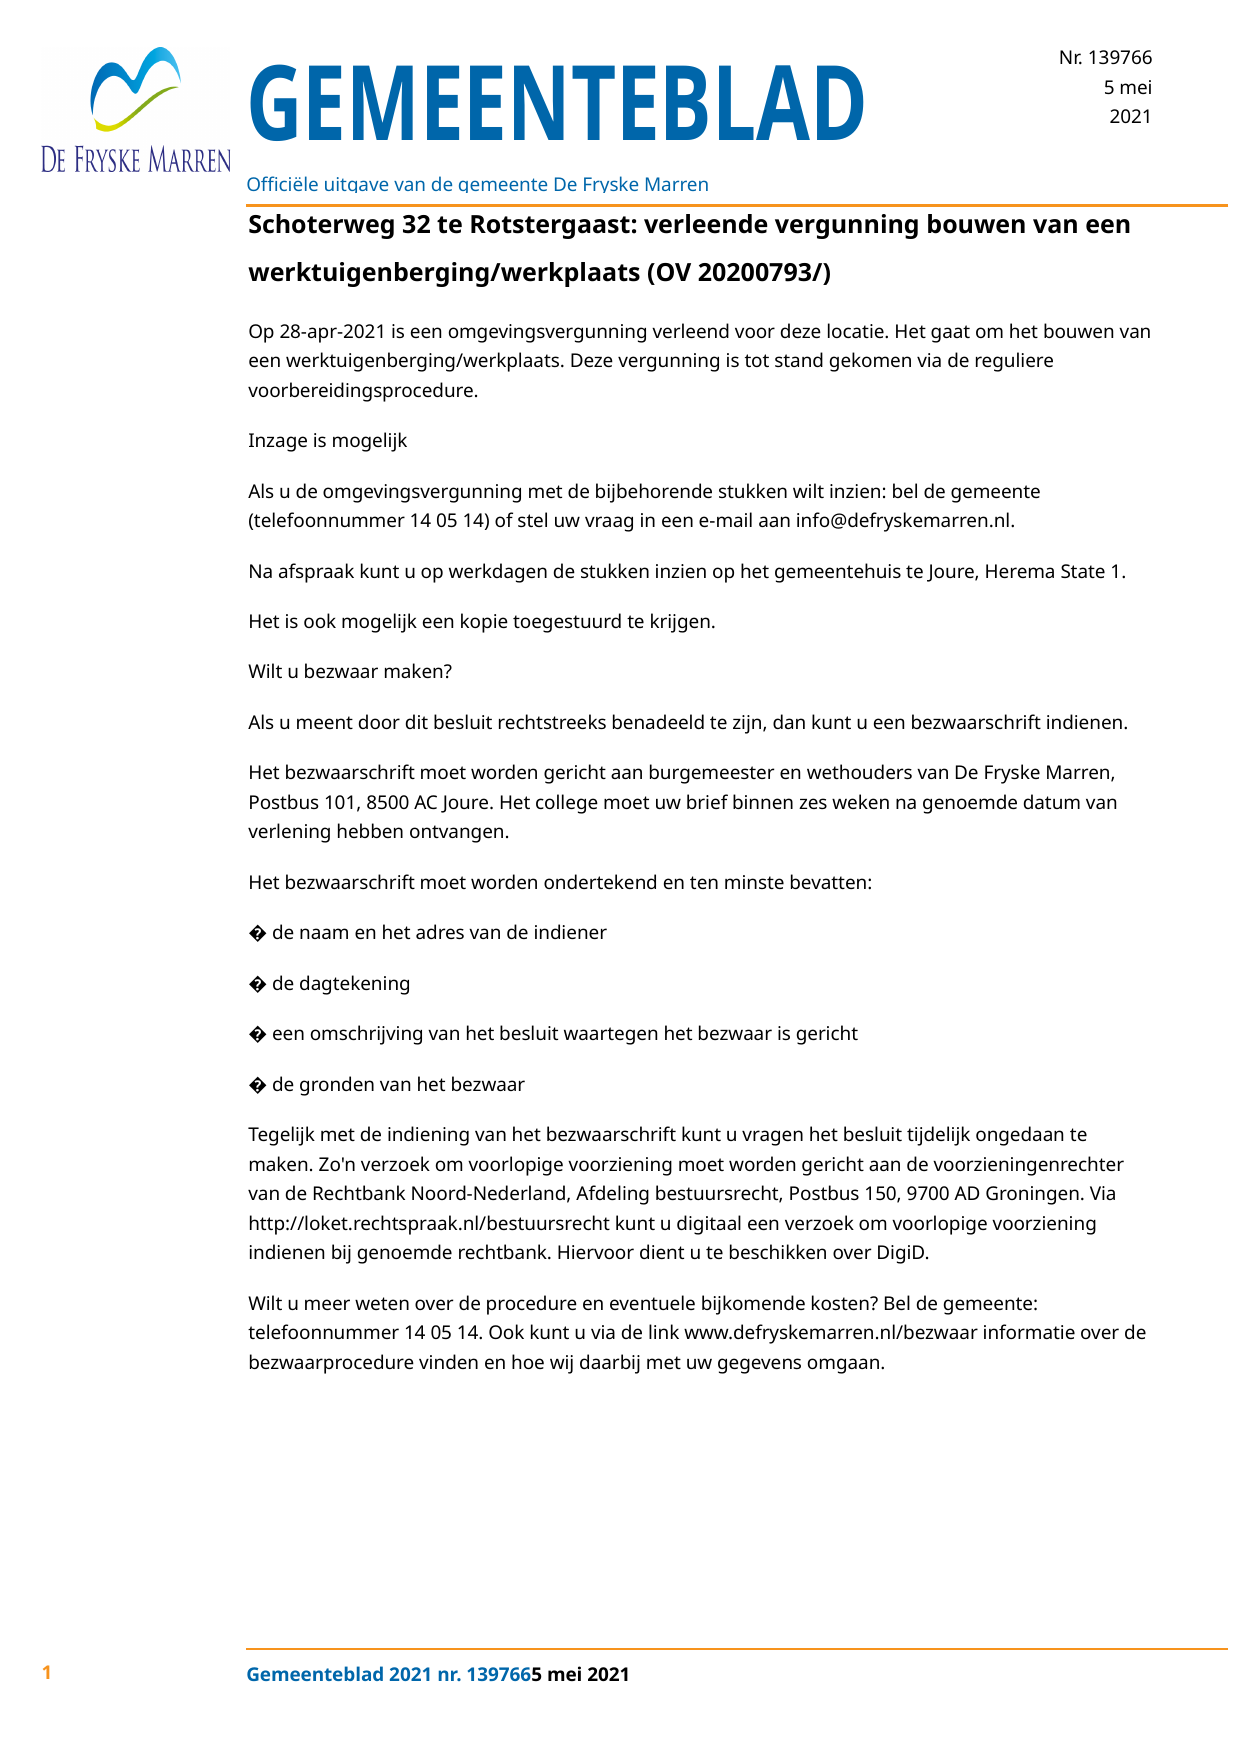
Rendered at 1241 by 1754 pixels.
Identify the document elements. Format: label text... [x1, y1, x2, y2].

text Het is ook mogelijk een kopie toegestuurd te krijgen. [248, 608, 1152, 634]
text Op 28-apr-2021 is een omgevingsvergunning verleend voor deze locatie. Het gaat om het bouwen van een werktuigenberging/werkplaats. Deze vergunning is tot stand gekomen via de reguliere voorbereidingsprocedure. [248, 318, 1152, 403]
text Het bezwaarschrift moet worden ondertekend en ten minste bevatten: [248, 869, 1152, 895]
text Wilt u meer weten over de procedure en eventuele bijkomende kosten? Bel de gemeente: telefoonnummer 14 05 14. Ook kunt u via de link www.defryskemarren.nl/bezwaar informatie over de bezwaarprocedure vinden en hoe wij daarbij met uw gegevens omgaan. [248, 1290, 1152, 1375]
text � de dagtekening [248, 970, 1152, 996]
text Inzage is mogelijk [248, 427, 1152, 453]
text Als u de omgevingsvergunning met de bijbehorende stukken wilt inzien: bel de gemeente (telefoonnummer 14 05 14) of stel uw vraag in een e-mail aan info@defryskemarren.nl. [248, 478, 1152, 533]
text � de naam en het adres van de indiener [248, 919, 1152, 945]
text � een omschrijving van het besluit waartegen het bezwaar is gericht [248, 1020, 1152, 1046]
text Als u meent door dit besluit rechtstreeks benadeeld te zijn, dan kunt u een bezwaarschrift indienen. [248, 709, 1152, 735]
text Tegelijk met de indiening van het bezwaarschrift kunt u vragen het besluit tijdelijk ongedaan te maken. Zo'n verzoek om voorlopige voorziening moet worden gericht aan de voorzieningenrechter van de Rechtbank Noord-Nederland, Afdeling bestuursrecht, Postbus 150, 9700 AD Groningen. Via http://loket.rechtspraak.nl/bestuursrecht kunt u digitaal een verzoek om voorlopige voorziening indienen bij genoemde rechtbank. Hiervoor dient u te beschikken over DigiD. [248, 1121, 1152, 1265]
picture [41, 47, 231, 172]
text Het bezwaarschrift moet worden gericht aan burgemeester en wethouders van De Fryske Marren, Postbus 101, 8500 AC Joure. Het college moet uw brief binnen zes weken na genoemde datum van verlening hebben ontvangen. [248, 759, 1152, 844]
text Na afspraak kunt u op werkdagen de stukken inzien op het gemeentehuis te Joure, Herema State 1. [248, 558, 1152, 584]
text � de gronden van het bezwaar [248, 1071, 1152, 1097]
text Wilt u bezwaar maken? [248, 659, 1152, 684]
text Schoterweg 32 te Rotstergaast: verleende vergunning bouwen van een werktuigenberging/werkplaats (OV 20200793/) [248, 207, 1152, 288]
